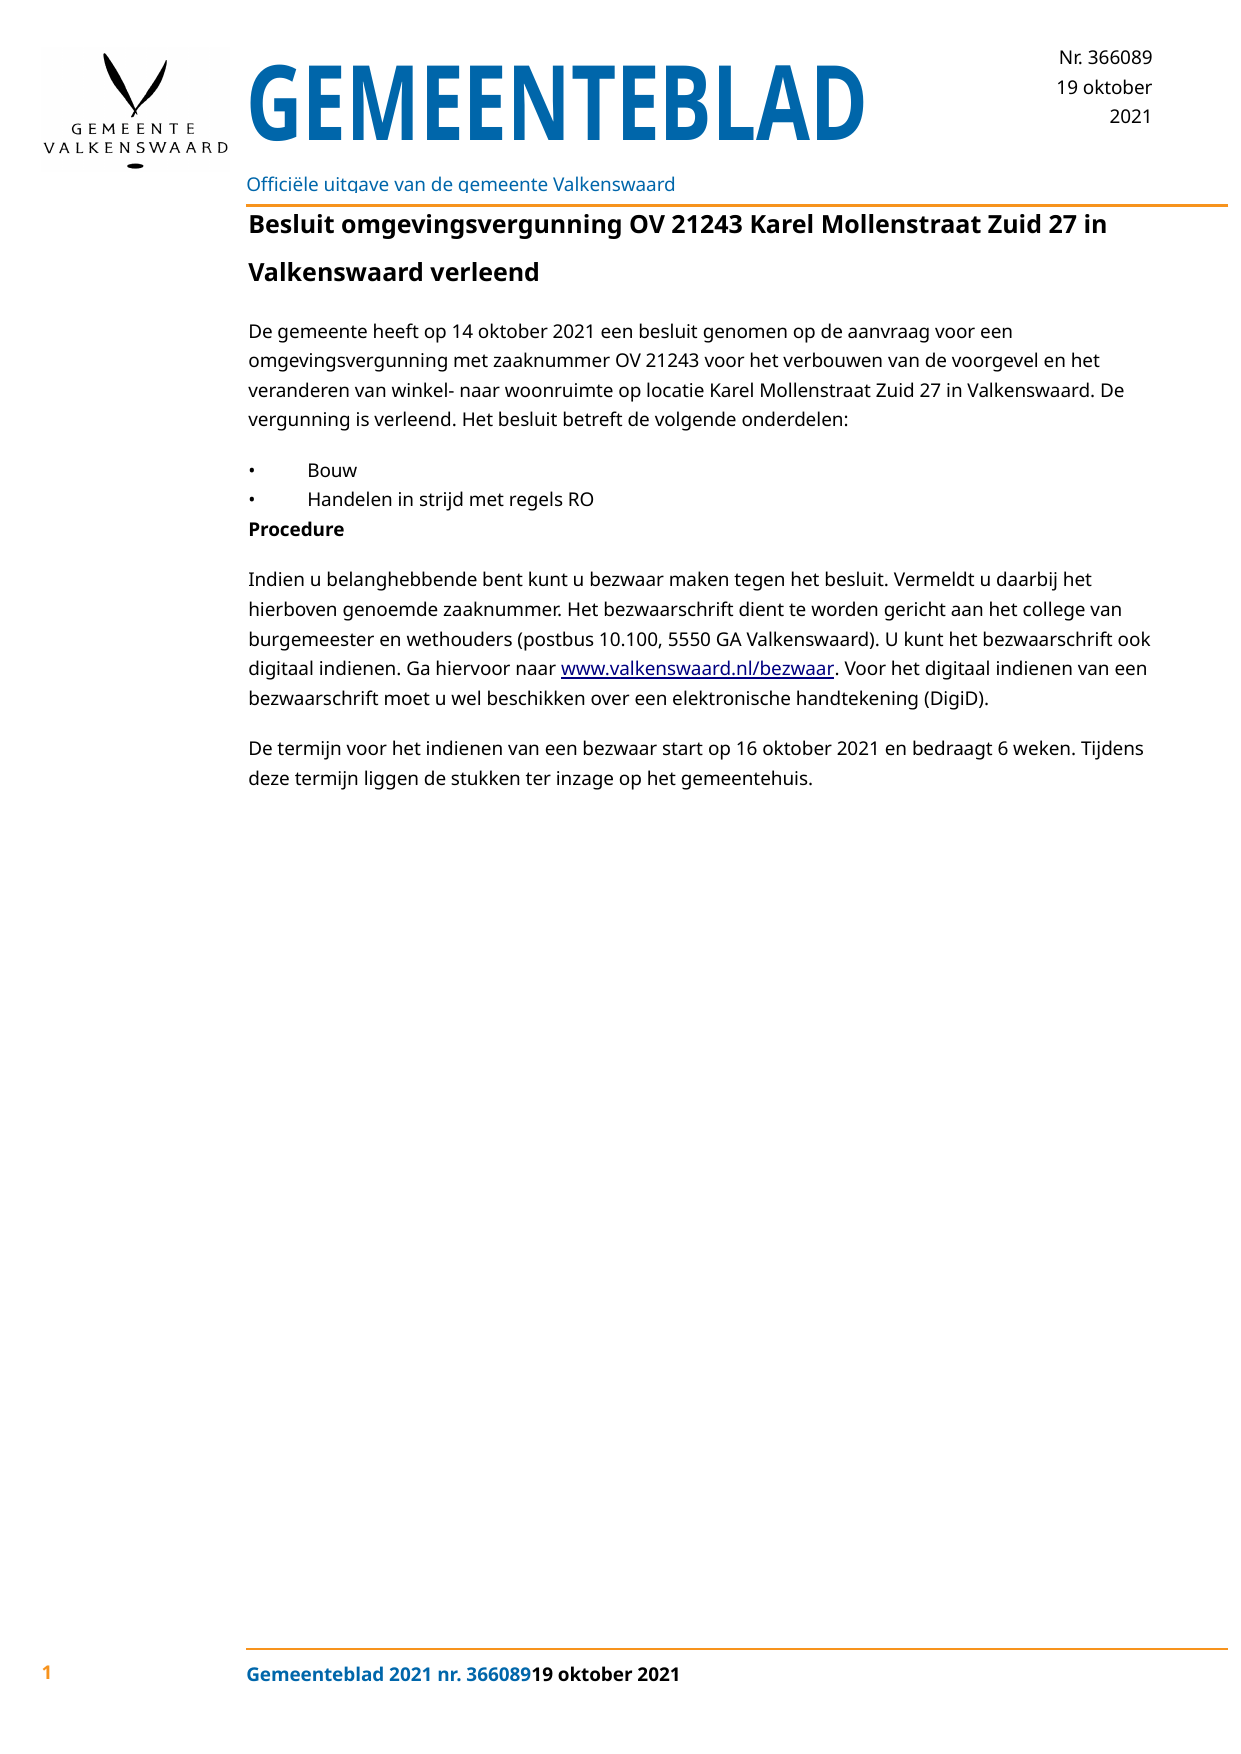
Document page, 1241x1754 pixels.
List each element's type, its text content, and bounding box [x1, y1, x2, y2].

text Procedure [248, 516, 1152, 542]
text Indien u belanghebbende bent kunt u bezwaar maken tegen het besluit. Vermeldt u daarbij het hierboven genoemde zaaknummer. Het bezwaarschrift dient te worden gericht aan het college van burgemeester en wethouders (postbus 10.100, 5550 GA Valkenswaard). U kunt het bezwaarschrift ook digitaal indienen. Ga hiervoor naar www.valkenswaard.nl/bezwaar. Voor het digitaal indienen van een bezwaarschrift moet u wel beschikken over een elektronische handtekening (DigiD). [248, 567, 1152, 711]
list Handelen in strijd met regels RO [248, 487, 1152, 512]
picture [41, 47, 231, 172]
text De gemeente heeft op 14 oktober 2021 een besluit genomen op de aanvraag voor een omgevingsvergunning met zaaknummer OV 21243 voor het verbouwen van de voorgevel en het veranderen van winkel- naar woonruimte op locatie Karel Mollenstraat Zuid 27 in Valkenswaard. De vergunning is verleend. Het besluit betreft de volgende onderdelen: [248, 318, 1152, 432]
text Besluit omgevingsvergunning OV 21243 Karel Mollenstraat Zuid 27 in Valkenswaard verleend [248, 207, 1152, 288]
text De termijn voor het indienen van een bezwaar start op 16 oktober 2021 en bedraagt 6 weken. Tijdens deze termijn liggen de stukken ter inzage op het gemeentehuis. [248, 735, 1152, 791]
list Bouw [248, 457, 1152, 483]
